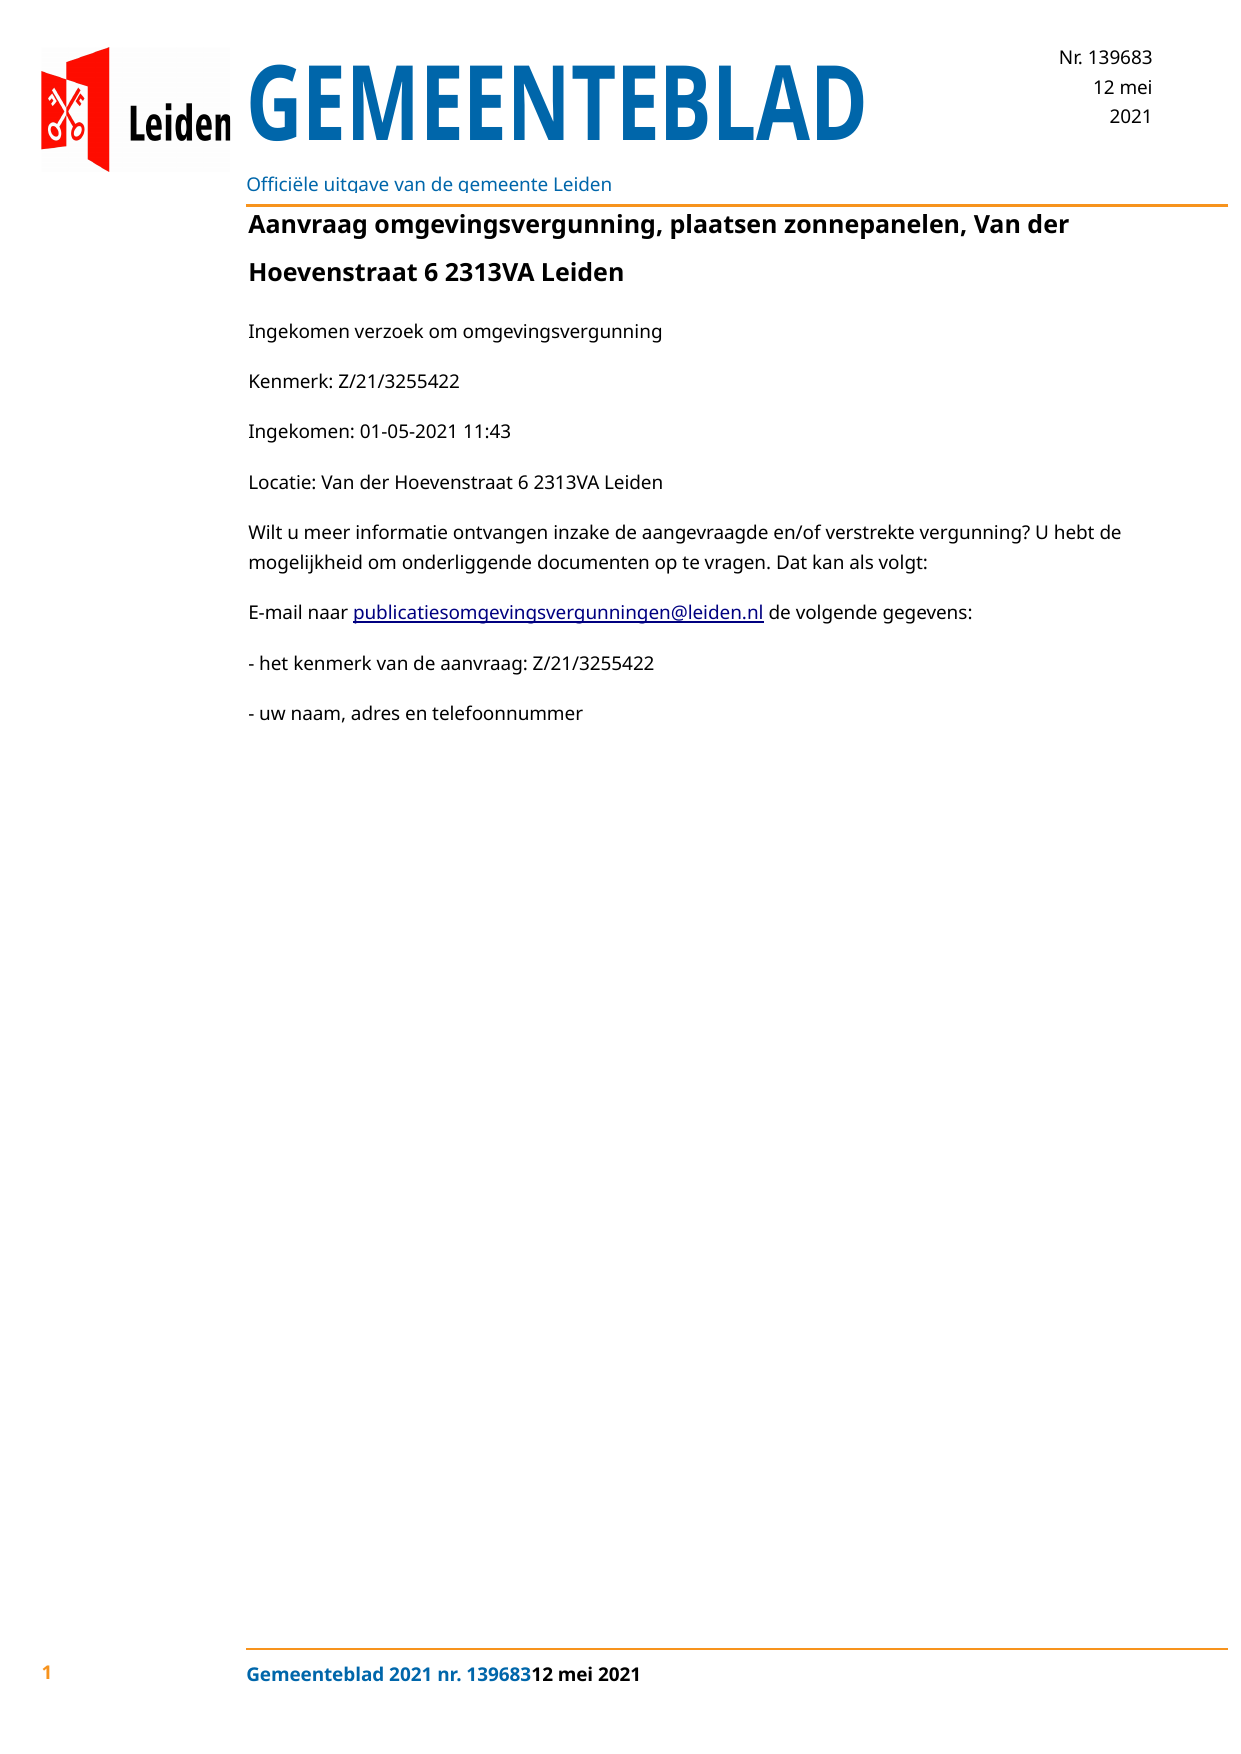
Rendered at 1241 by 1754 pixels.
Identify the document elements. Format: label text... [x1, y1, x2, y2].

text Locatie: Van der Hoevenstraat 6 2313VA Leiden [248, 469, 1152, 495]
text Ingekomen verzoek om omgevingsvergunning [248, 318, 1152, 344]
text - het kenmerk van de aanvraag: Z/21/3255422 [248, 650, 1152, 676]
text Ingekomen: 01-05-2021 11:43 [248, 419, 1152, 444]
text Wilt u meer informatie ontvangen inzake de aangevraagde en/of verstrekte vergunning? U hebt de mogelijkheid om onderliggende documenten op te vragen. Dat kan als volgt: [248, 519, 1152, 575]
text E-mail naar publicatiesomgevingsvergunningen@leiden.nl de volgende gegevens: [248, 599, 1152, 625]
text Aanvraag omgevingsvergunning, plaatsen zonnepanelen, Van der Hoevenstraat 6 2313VA Leiden [248, 207, 1152, 288]
picture [41, 47, 231, 172]
text Kenmerk: Z/21/3255422 [248, 368, 1152, 394]
text - uw naam, adres en telefoonnummer [248, 700, 1152, 726]
